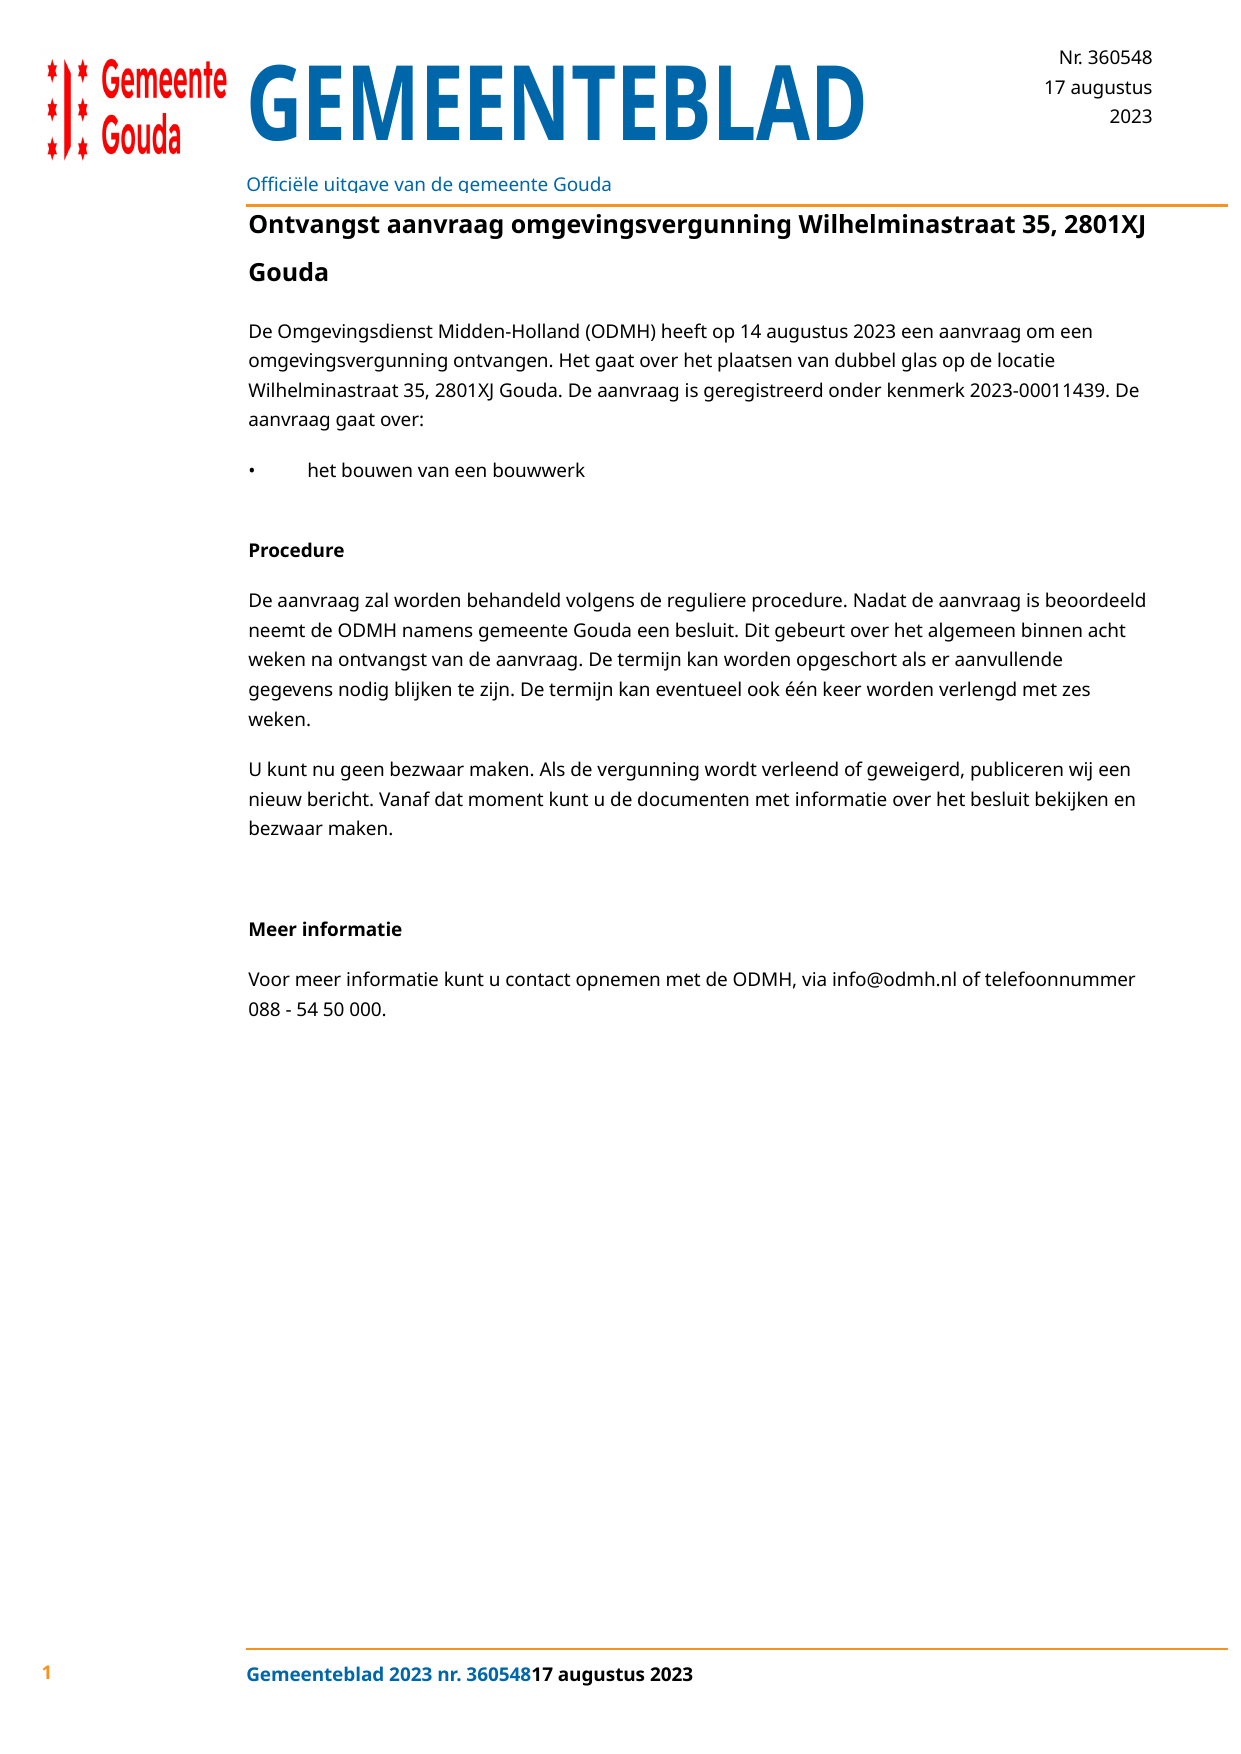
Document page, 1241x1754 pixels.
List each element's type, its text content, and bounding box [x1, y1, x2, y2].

text Procedure [248, 537, 1152, 563]
list het bouwen van een bouwwerk [248, 457, 1152, 483]
picture [41, 47, 231, 172]
text Meer informatie [248, 916, 1152, 942]
text U kunt nu geen bezwaar maken. Als de vergunning wordt verleend of geweigerd, publiceren wij een nieuw bericht. Vanaf dat moment kunt u de documenten met informatie over het besluit bekijken en bezwaar maken. [248, 756, 1152, 841]
text Ontvangst aanvraag omgevingsvergunning Wilhelminastraat 35, 2801XJ Gouda [248, 207, 1152, 288]
text De Omgevingsdienst Midden-Holland (ODMH) heeft op 14 augustus 2023 een aanvraag om een omgevingsvergunning ontvangen. Het gaat over het plaatsen van dubbel glas op de locatie Wilhelminastraat 35, 2801XJ Gouda. De aanvraag is geregistreerd onder kenmerk 2023-00011439. De aanvraag gaat over: [248, 318, 1152, 432]
text De aanvraag zal worden behandeld volgens de reguliere procedure. Nadat de aanvraag is beoordeeld neemt de ODMH namens gemeente Gouda een besluit. Dit gebeurt over het algemeen binnen acht weken na ontvangst van de aanvraag. De termijn kan worden opgeschort als er aanvullende gegevens nodig blijken te zijn. De termijn kan eventueel ook één keer worden verlengd met zes weken. [248, 587, 1152, 732]
text Voor meer informatie kunt u contact opnemen met de ODMH, via info@odmh.nl of telefoonnummer 088 - 54 50 000. [248, 967, 1152, 1022]
